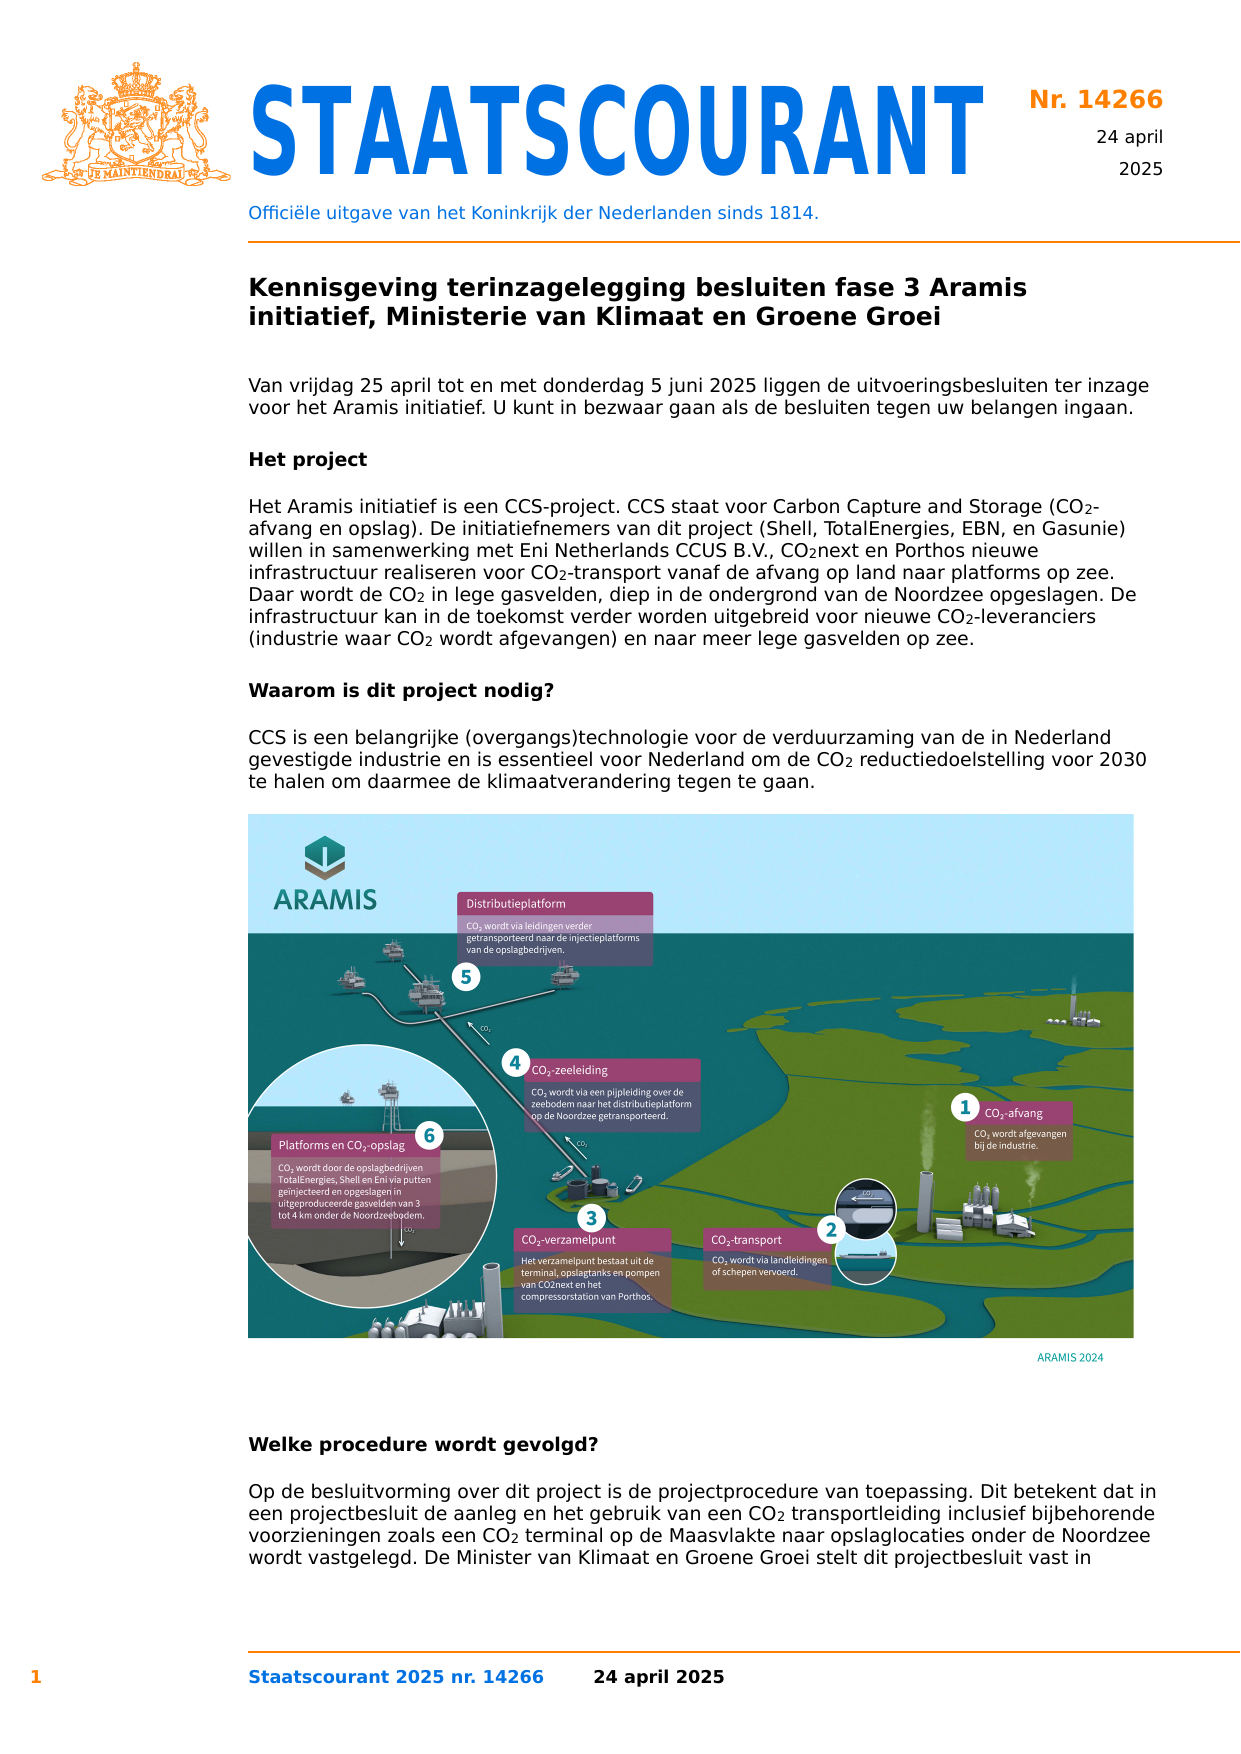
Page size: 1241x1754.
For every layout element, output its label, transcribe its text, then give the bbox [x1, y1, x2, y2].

subtitle Het project [248, 449, 1163, 471]
text Het Aramis initiatief is een CCS-project. CCS staat voor Carbon Capture and Storage (CO2-afvang en opslag). De initiatiefnemers van dit project (Shell, TotalEnergies, EBN, en Gasunie) willen in samenwerking met Eni Netherlands CCUS B.V., CO2next en Porthos nieuwe infrastructuur realiseren voor CO2-transport vanaf de afvang op land naar platforms op zee. Daar wordt de CO2 in lege gasvelden, diep in de ondergrond van de Noordzee opgeslagen. De infrastructuur kan in de toekomst verder worden uitgebreid voor nieuwe CO2-leveranciers (industrie waar CO2 wordt afgevangen) en naar meer lege gasvelden op zee. [248, 496, 1163, 650]
picture [41, 62, 231, 186]
table_cell 2025 [998, 153, 1240, 203]
table_header STAATSCOURANT [248, 62, 998, 203]
subtitle Kennisgeving terinzagelegging besluiten fase 3 Aramis initiatief, Ministerie van Klimaat en Groene Groei [248, 273, 1163, 331]
subtitle Welke procedure wordt gevolgd? [248, 1434, 1163, 1456]
text CCS is een belangrijke (overgangs)technologie voor de verduurzaming van de in Nederland gevestigde industrie en is essentieel voor Nederland om de CO2 reductiedoelstelling voor 2030 te halen om daarmee de klimaatverandering tegen te gaan. [248, 727, 1163, 793]
table_cell Officiële uitgave van het Koninkrijk der Nederlanden sinds 1814. [248, 203, 1240, 241]
text Op de besluitvorming over dit project is de projectprocedure van toepassing. Dit betekent dat in een projectbesluit de aanleg en het gebruik van een CO2 transportleiding inclusief bijbehorende voorzieningen zoals een CO2 terminal op de Maasvlakte naar opslaglocaties onder de Noordzee wordt vastgelegd. De Minister van Klimaat en Groene Groei stelt dit projectbesluit vast in [248, 1481, 1163, 1568]
table_header Nr. 14266 [998, 62, 1240, 121]
table_header [25, 62, 248, 241]
text Van vrijdag 25 april tot en met donderdag 5 juni 2025 liggen de uitvoeringsbesluiten ter inzage voor het Aramis initiatief. U kunt in bezwaar gaan als de besluiten tegen uw belangen ingaan. [248, 375, 1163, 419]
subtitle Waarom is dit project nodig? [248, 680, 1163, 702]
picture [248, 814, 1134, 1382]
table_cell 24 april [998, 121, 1240, 153]
